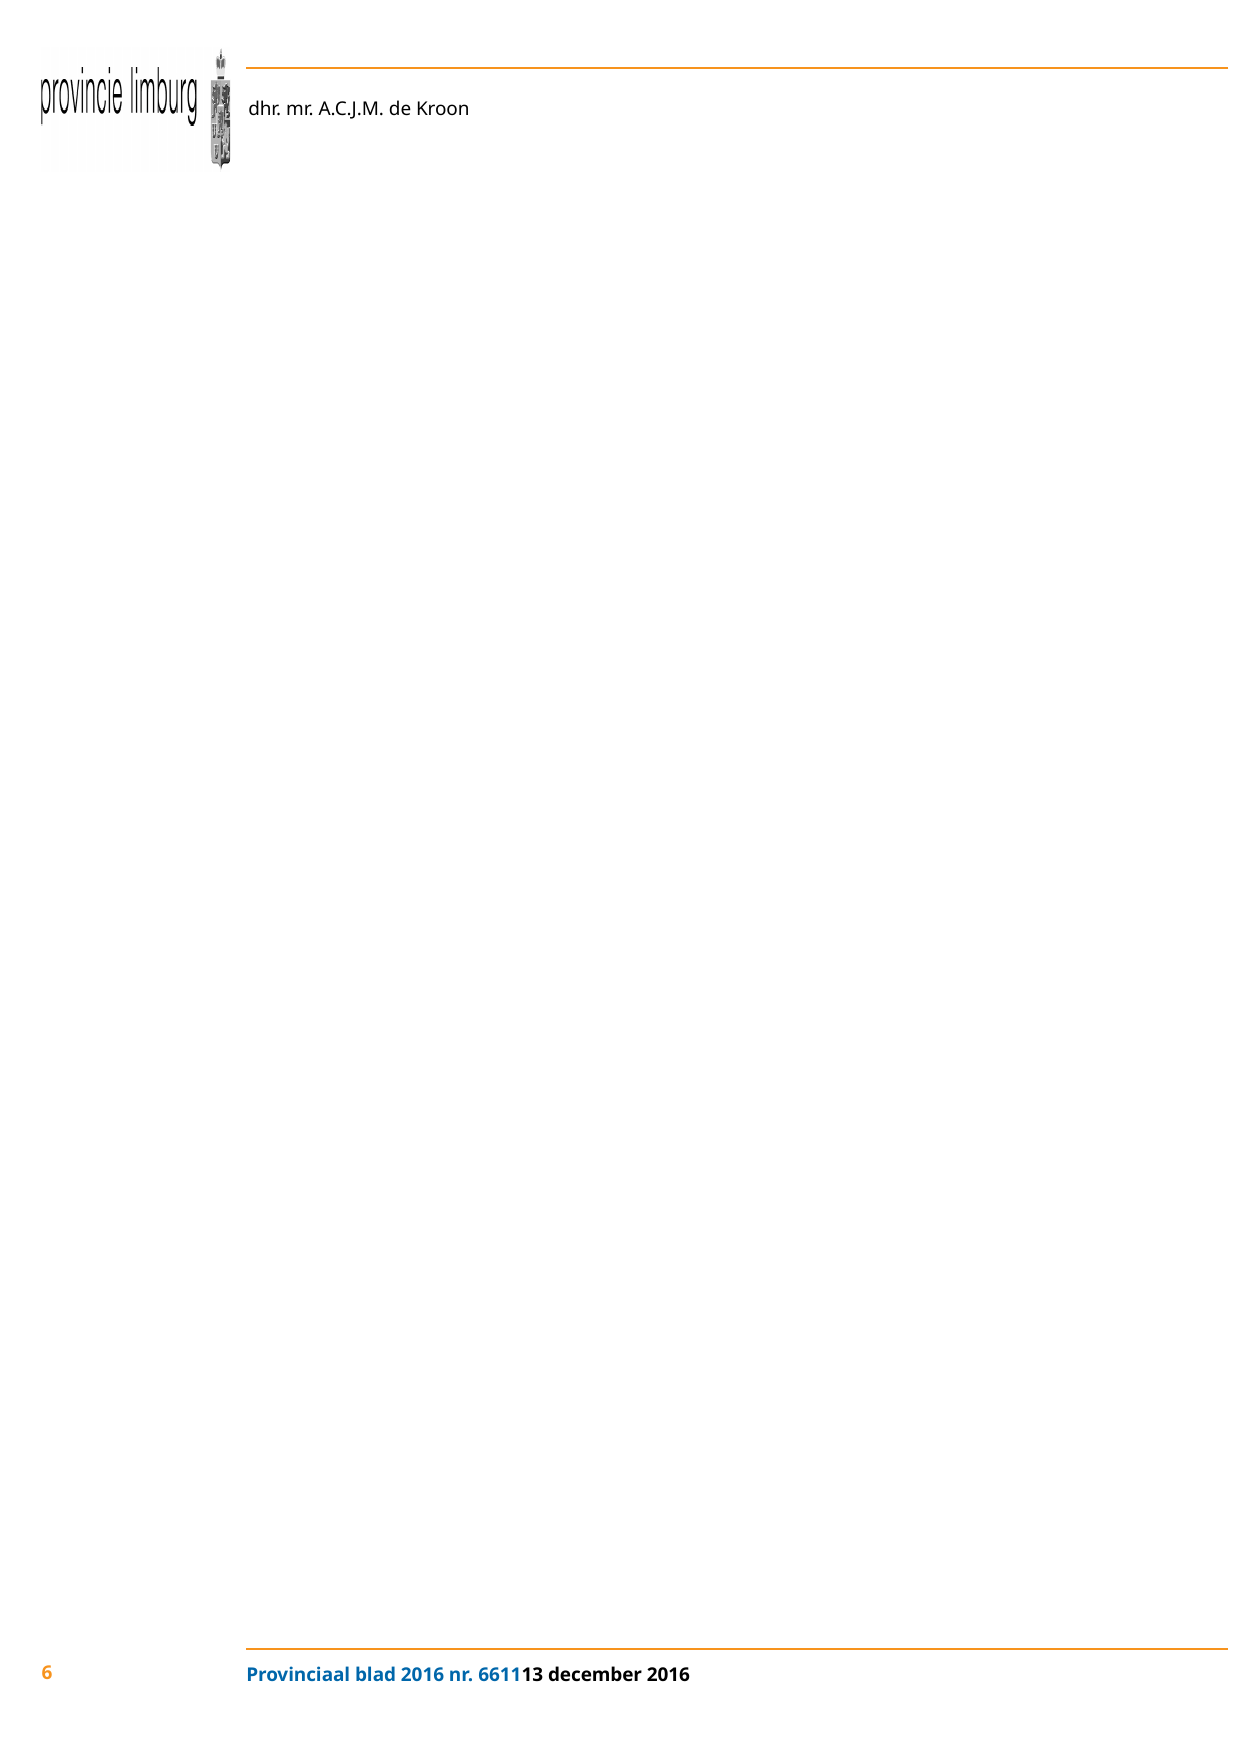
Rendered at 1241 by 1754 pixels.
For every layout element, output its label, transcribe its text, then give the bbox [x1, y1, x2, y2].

text dhr. mr. A.C.J.M. de Kroon [248, 95, 1152, 121]
picture [41, 47, 231, 172]
